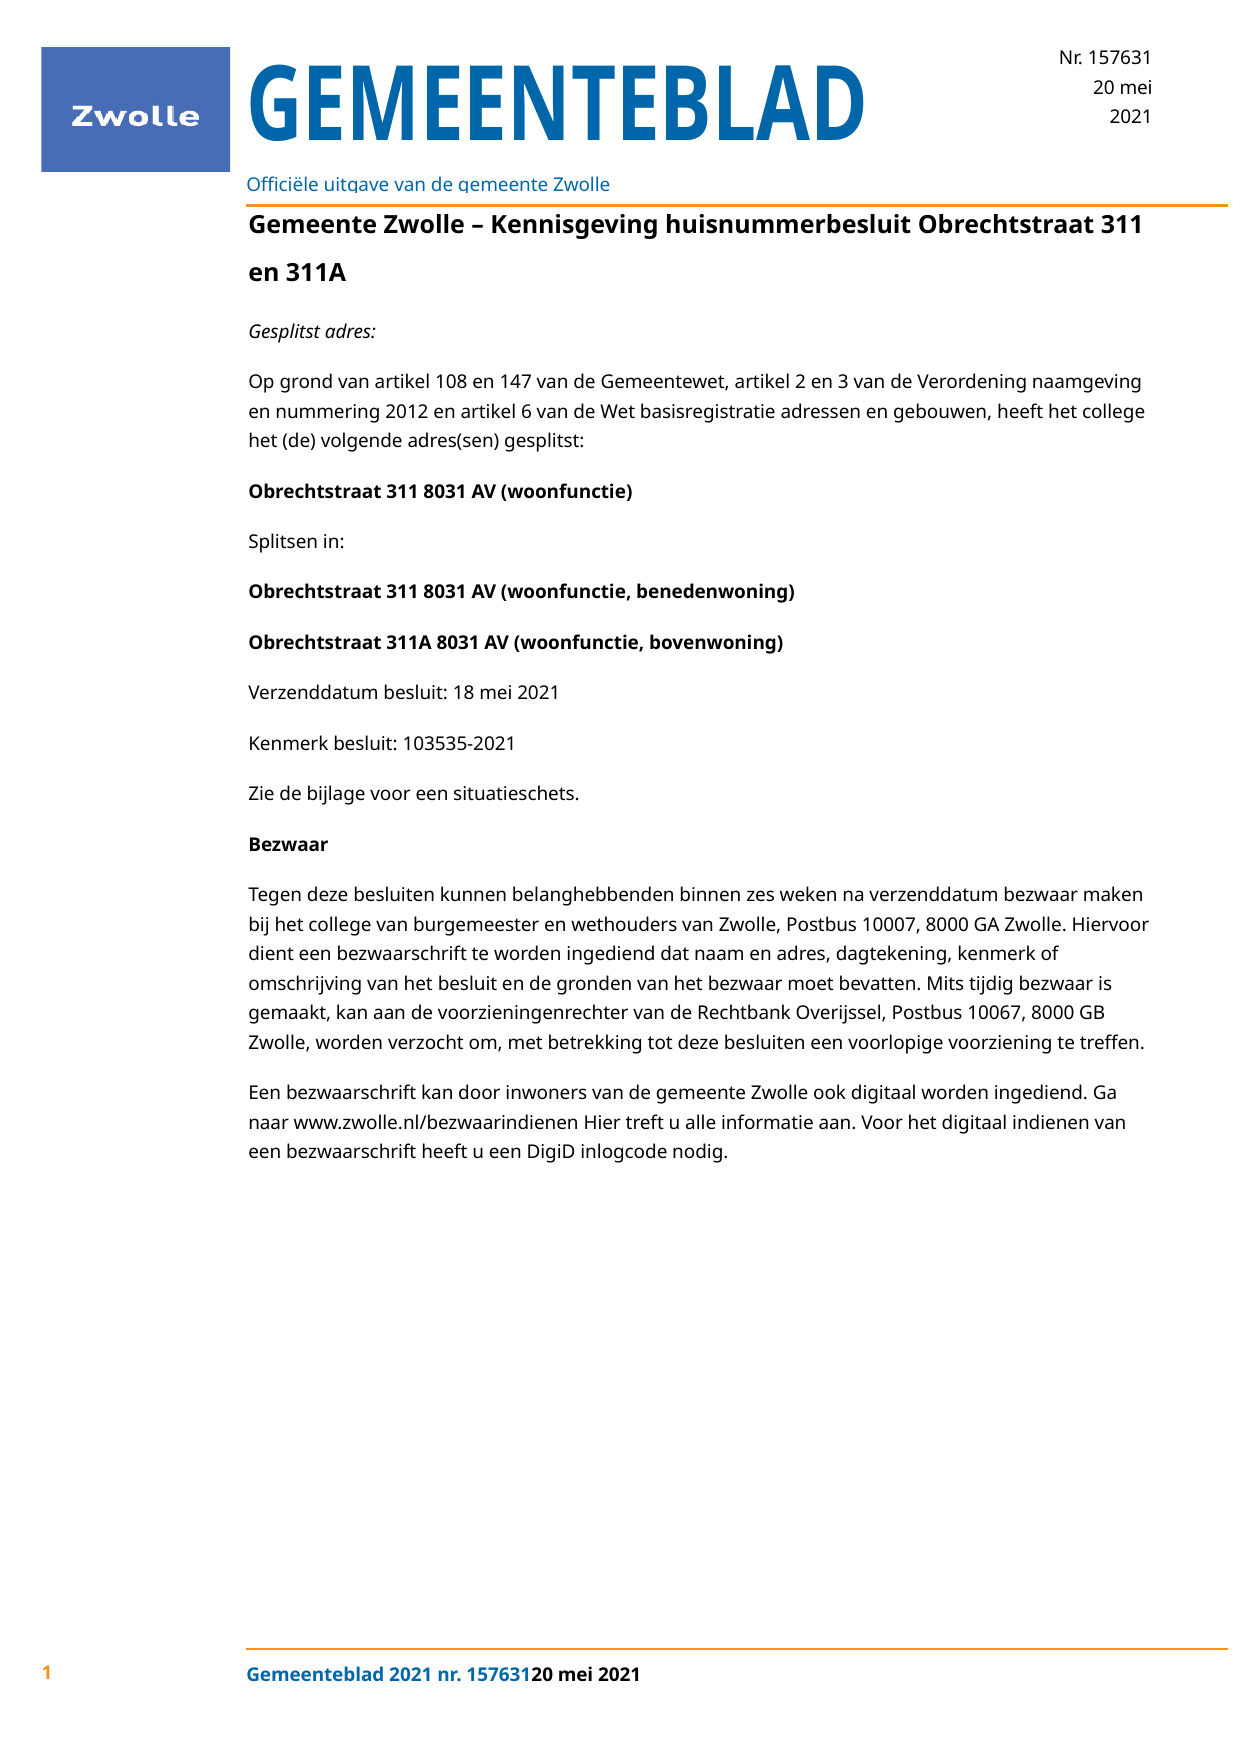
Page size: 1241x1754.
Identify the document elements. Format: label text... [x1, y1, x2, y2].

text Verzenddatum besluit: 18 mei 2021 [248, 679, 1152, 705]
text Obrechtstraat 311 8031 AV (woonfunctie) [248, 478, 1152, 504]
text Een bezwaarschrift kan door inwoners van de gemeente Zwolle ook digitaal worden ingediend. Ga naar www.zwolle.nl/bezwaarindienen Hier treft u alle informatie aan. Voor het digitaal indienen van een bezwaarschrift heeft u een DigiD inlogcode nodig. [248, 1079, 1152, 1164]
text Splitsen in: [248, 528, 1152, 554]
text Bezwaar [248, 831, 1152, 857]
picture [41, 47, 231, 172]
text Obrechtstraat 311A 8031 AV (woonfunctie, bovenwoning) [248, 629, 1152, 655]
text Gesplitst adres: [248, 318, 1152, 344]
text Kenmerk besluit: 103535-2021 [248, 730, 1152, 756]
text Zie de bijlage voor een situatieschets. [248, 780, 1152, 806]
text Op grond van artikel 108 en 147 van de Gemeentewet, artikel 2 en 3 van de Verordening naamgeving en nummering 2012 en artikel 6 van de Wet basisregistratie adressen en gebouwen, heeft het college het (de) volgende adres(sen) gesplitst: [248, 368, 1152, 453]
text Gemeente Zwolle – Kennisgeving huisnummerbesluit Obrechtstraat 311 en 311A [248, 207, 1152, 288]
text Obrechtstraat 311 8031 AV (woonfunctie, benedenwoning) [248, 579, 1152, 604]
text Tegen deze besluiten kunnen belanghebbenden binnen zes weken na verzenddatum bezwaar maken bij het college van burgemeester en wethouders van Zwolle, Postbus 10007, 8000 GA Zwolle. Hiervoor dient een bezwaarschrift te worden ingediend dat naam en adres, dagtekening, kenmerk of omschrijving van het besluit en de gronden van het bezwaar moet bevatten. Mits tijdig bezwaar is gemaakt, kan aan de voorzieningenrechter van de Rechtbank Overijssel, Postbus 10067, 8000 GB Zwolle, worden verzocht om, met betrekking tot deze besluiten een voorlopige voorziening te treffen. [248, 881, 1152, 1055]
